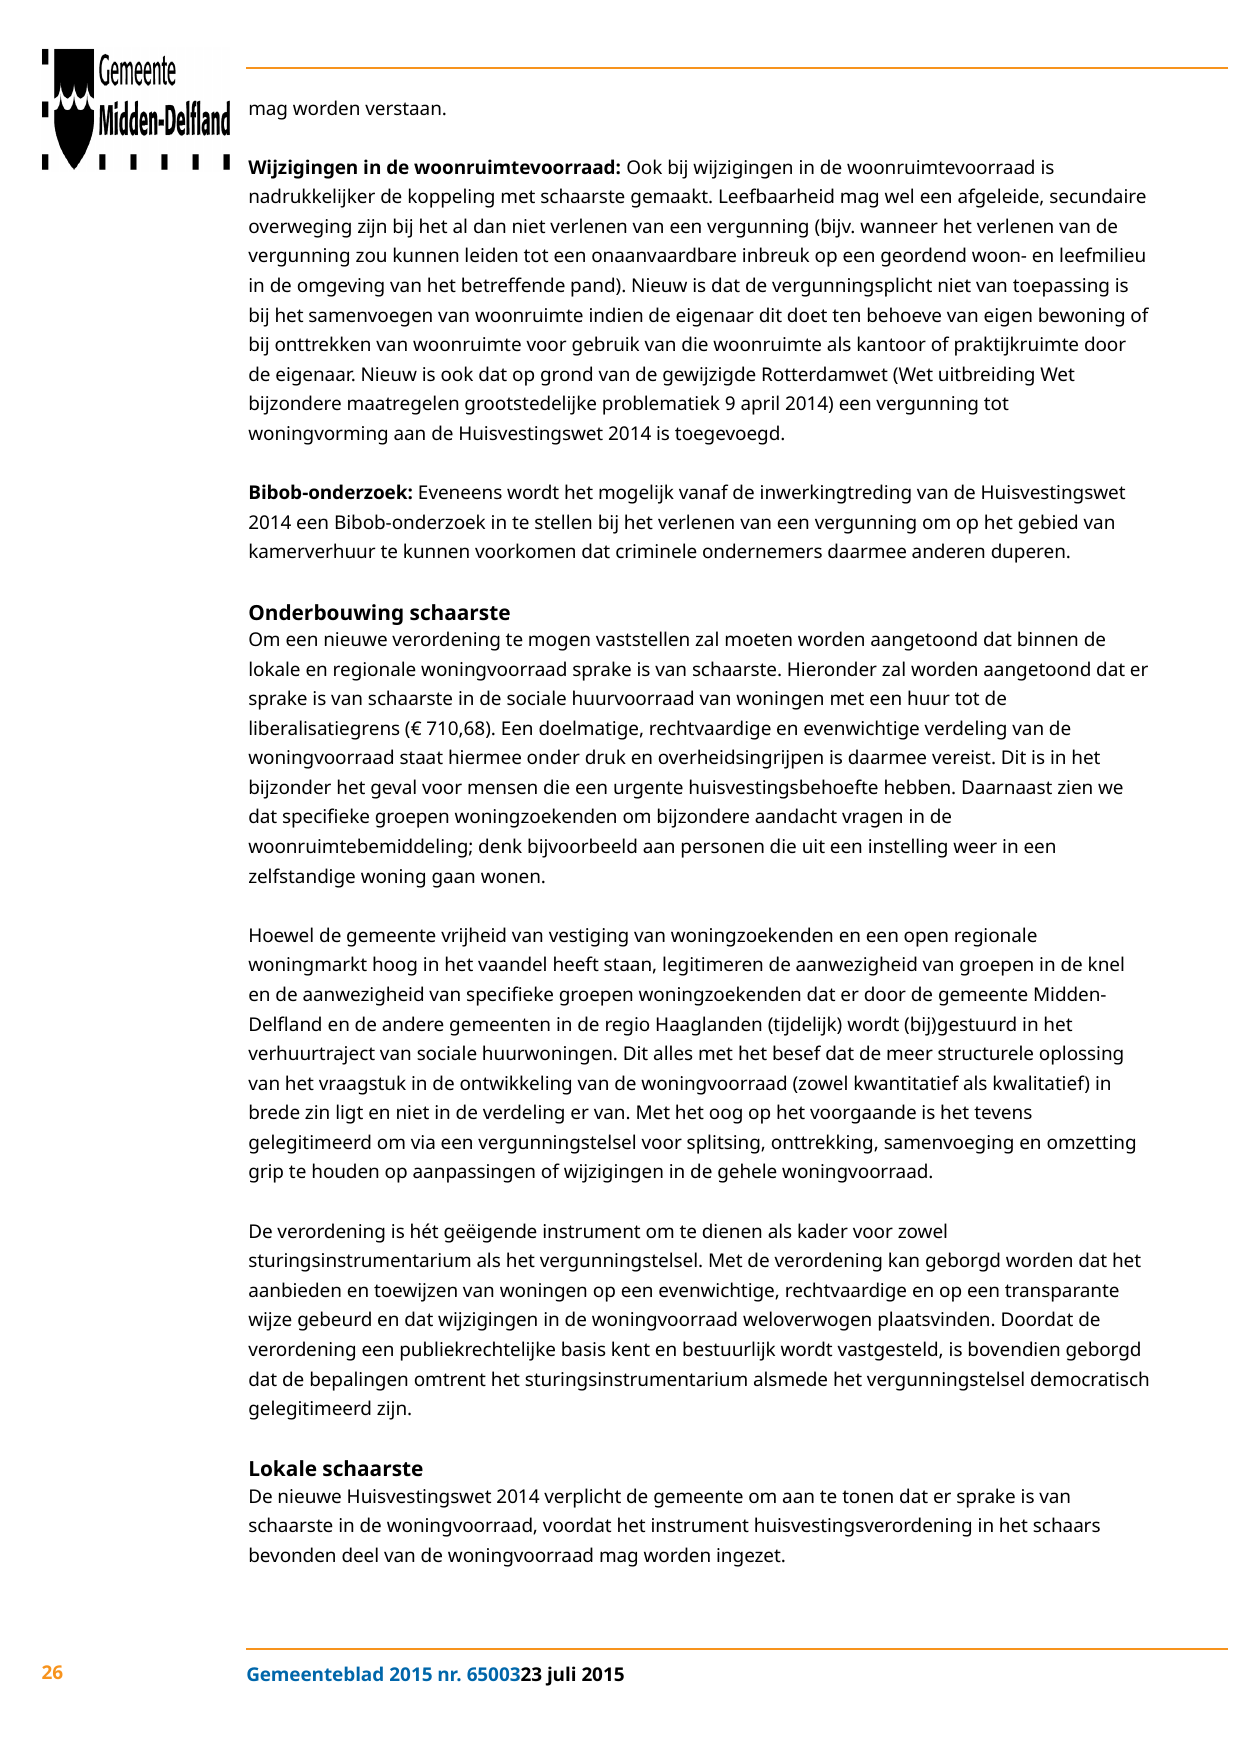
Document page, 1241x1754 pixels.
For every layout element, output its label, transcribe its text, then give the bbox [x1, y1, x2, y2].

text Lokale schaarste [248, 1454, 1152, 1483]
text De nieuwe Huisvestingswet 2014 verplicht de gemeente om aan te tonen dat er sprake is van schaarste in de woningvoorraad, voordat het instrument huisvestingsverordening in het schaars bevonden deel van de woningvoorraad mag worden ingezet. [248, 1483, 1152, 1568]
text Hoewel de gemeente vrijheid van vestiging van woningzoekenden en een open regionale woningmarkt hoog in het vaandel heeft staan, legitimeren de aanwezigheid van groepen in de knel en de aanwezigheid van specifieke groepen woningzoekenden dat er door de gemeente Midden-Delfland en de andere gemeenten in de regio Haaglanden (tijdelijk) wordt (bij)gestuurd in het verhuurtraject van sociale huurwoningen. Dit alles met het besef dat de meer structurele oplossing van het vraagstuk in de ontwikkeling van de woningvoorraad (zowel kwantitatief als kwalitatief) in brede zin ligt en niet in de verdeling er van. Met het oog op het voorgaande is het tevens gelegitimeerd om via een vergunningstelsel voor splitsing, onttrekking, samenvoeging en omzetting grip te houden op aanpassingen of wijzigingen in de gehele woningvoorraad. [248, 922, 1152, 1184]
text De verordening is hét geëigende instrument om te dienen als kader voor zowel sturingsinstrumentarium als het vergunningstelsel. Met de verordening kan geborgd worden dat het aanbieden en toewijzen van woningen op een evenwichtige, rechtvaardige en op een transparante wijze gebeurd en dat wijzigingen in de woningvoorraad weloverwogen plaatsvinden. Doordat de verordening een publiekrechtelijke basis kent en bestuurlijk wordt vastgesteld, is bovendien geborgd dat de bepalingen omtrent het sturingsinstrumentarium alsmede het vergunningstelsel democratisch gelegitimeerd zijn. [248, 1218, 1152, 1421]
text Bibob-onderzoek: Eveneens wordt het mogelijk vanaf de inwerkingtreding van de Huisvestingswet 2014 een Bibob-onderzoek in te stellen bij het verlenen van een vergunning om op het gebied van kamerverhuur te kunnen voorkomen dat criminele ondernemers daarmee anderen duperen. [248, 479, 1152, 564]
text mag worden verstaan. [248, 95, 1152, 121]
picture [41, 47, 231, 172]
text Onderbouwing schaarste [248, 598, 1152, 626]
text Om een nieuwe verordening te mogen vaststellen zal moeten worden aangetoond dat binnen de lokale en regionale woningvoorraad sprake is van schaarste. Hieronder zal worden aangetoond dat er sprake is van schaarste in de sociale huurvoorraad van woningen met een huur tot de liberalisatiegrens (€ 710,68). Een doelmatige, rechtvaardige en evenwichtige verdeling van de woningvoorraad staat hiermee onder druk en overheidsingrijpen is daarmee vereist. Dit is in het bijzonder het geval voor mensen die een urgente huisvestingsbehoefte hebben. Daarnaast zien we dat specifieke groepen woningzoekenden om bijzondere aandacht vragen in de woonruimtebemiddeling; denk bijvoorbeeld aan personen die uit een instelling weer in een zelfstandige woning gaan wonen. [248, 626, 1152, 888]
text Wijzigingen in de woonruimtevoorraad: Ook bij wijzigingen in de woonruimtevoorraad is nadrukkelijker de koppeling met schaarste gemaakt. Leefbaarheid mag wel een afgeleide, secundaire overweging zijn bij het al dan niet verlenen van een vergunning (bijv. wanneer het verlenen van de vergunning zou kunnen leiden tot een onaanvaardbare inbreuk op een geordend woon- en leefmilieu in de omgeving van het betreffende pand). Nieuw is dat de vergunningsplicht niet van toepassing is bij het samenvoegen van woonruimte indien de eigenaar dit doet ten behoeve van eigen bewoning of bij onttrekken van woonruimte voor gebruik van die woonruimte als kantoor of praktijkruimte door de eigenaar. Nieuw is ook dat op grond van de gewijzigde Rotterdamwet (Wet uitbreiding Wet bijzondere maatregelen grootstedelijke problematiek 9 april 2014) een vergunning tot woningvorming aan de Huisvestingswet 2014 is toegevoegd. [248, 154, 1152, 446]
